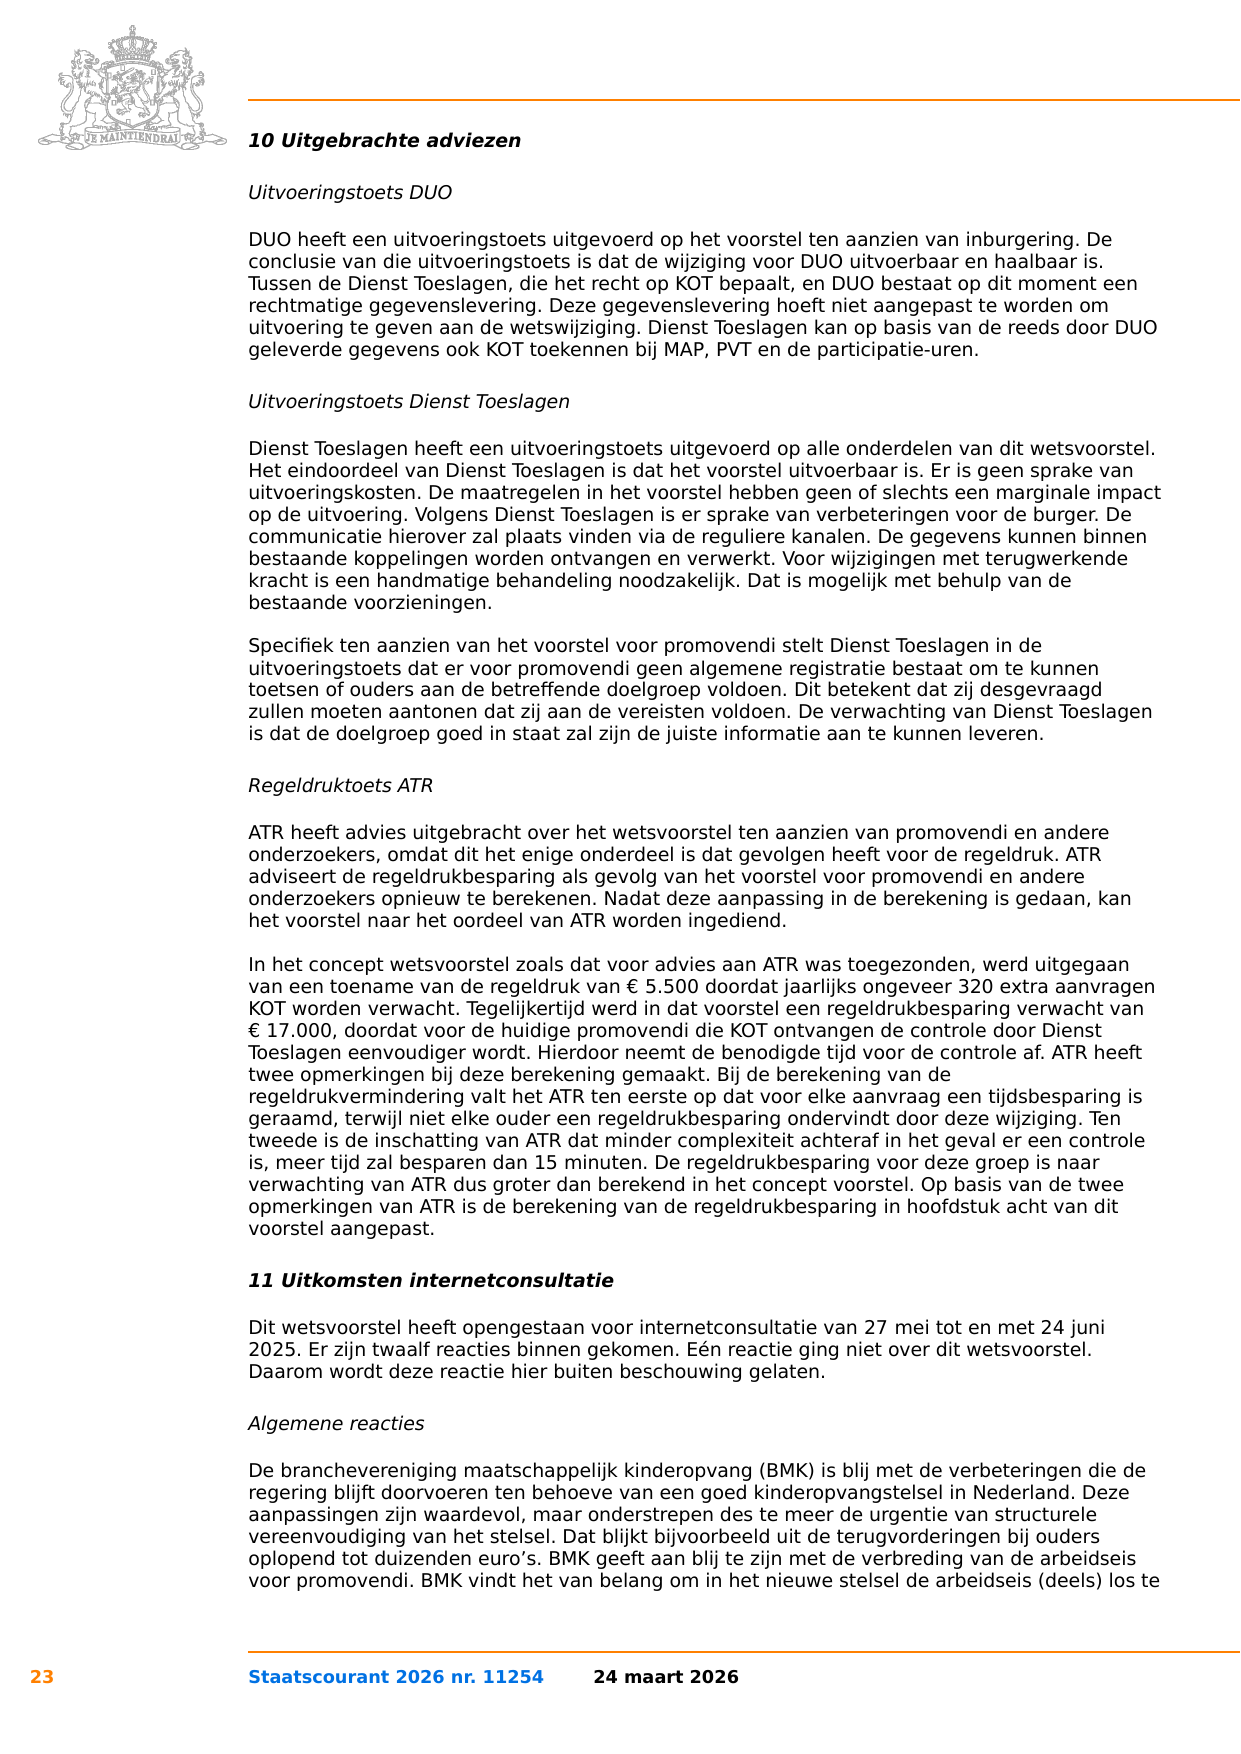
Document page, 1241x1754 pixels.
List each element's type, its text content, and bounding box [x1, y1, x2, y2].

text In het concept wetsvoorstel zoals dat voor advies aan ATR was toegezonden, werd uitgegaan van een toename van de regeldruk van € 5.500 doordat jaarlijks ongeveer 320 extra aanvragen KOT worden verwacht. Tegelijkertijd werd in dat voorstel een regeldrukbesparing verwacht van € 17.000, doordat voor de huidige promovendi die KOT ontvangen de controle door Dienst Toeslagen eenvoudiger wordt. Hierdoor neemt de benodigde tijd voor de controle af. ATR heeft twee opmerkingen bij deze berekening gemaakt. Bij de berekening van de regeldrukvermindering valt het ATR ten eerste op dat voor elke aanvraag een tijdsbesparing is geraamd, terwijl niet elke ouder een regeldrukbesparing ondervindt door deze wijziging. Ten tweede is de inschatting van ATR dat minder complexiteit achteraf in het geval er een controle is, meer tijd zal besparen dan 15 minuten. De regeldrukbesparing voor deze groep is naar verwachting van ATR dus groter dan berekend in het concept voorstel. Op basis van de twee opmerkingen van ATR is de berekening van de regeldrukbesparing in hoofdstuk acht van dit voorstel aangepast. [248, 954, 1163, 1240]
subtitle 11 Uitkomsten internetconsultatie [248, 1270, 1163, 1292]
subtitle Regeldruktoets ATR [248, 775, 1163, 797]
text Dienst Toeslagen heeft een uitvoeringstoets uitgevoerd op alle onderdelen van dit wetsvoorstel. Het eindoordeel van Dienst Toeslagen is dat het voorstel uitvoerbaar is. Er is geen sprake van uitvoeringskosten. De maatregelen in het voorstel hebben geen of slechts een marginale impact op de uitvoering. Volgens Dienst Toeslagen is er sprake van verbeteringen voor de burger. De communicatie hierover zal plaats vinden via de reguliere kanalen. De gegevens kunnen binnen bestaande koppelingen worden ontvangen en verwerkt. Voor wijzigingen met terugwerkende kracht is een handmatige behandeling noodzakelijk. Dat is mogelijk met behulp van de bestaande voorzieningen. [248, 438, 1163, 613]
text Dit wetsvoorstel heeft opengestaan voor internetconsultatie van 27 mei tot en met 24 juni 2025. Er zijn twaalf reacties binnen gekomen. Eén reactie ging niet over dit wetsvoorstel. Daarom wordt deze reactie hier buiten beschouwing gelaten. [248, 1317, 1163, 1383]
text De branchevereniging maatschappelijk kinderopvang (BMK) is blij met de verbeteringen die de regering blijft doorvoeren ten behoeve van een goed kinderopvangstelsel in Nederland. Deze aanpassingen zijn waardevol, maar onderstrepen des te meer de urgentie van structurele vereenvoudiging van het stelsel. Dat blijkt bijvoorbeeld uit de terugvorderingen bij ouders oplopend tot duizenden euro’s. BMK geeft aan blij te zijn met de verbreding van de arbeidseis voor promovendi. BMK vindt het van belang om in het nieuwe stelsel de arbeidseis (deels) los te [248, 1460, 1163, 1592]
subtitle Uitvoeringstoets DUO [248, 182, 1163, 204]
subtitle Algemene reacties [248, 1413, 1163, 1435]
text ATR heeft advies uitgebracht over het wetsvoorstel ten aanzien van promovendi en andere onderzoekers, omdat dit het enige onderdeel is dat gevolgen heeft voor de regeldruk. ATR adviseert de regeldrukbesparing als gevolg van het voorstel voor promovendi en andere onderzoekers opnieuw te berekenen. Nadat deze aanpassing in de berekening is gedaan, kan het voorstel naar het oordeel van ATR worden ingediend. [248, 822, 1163, 932]
text Specifiek ten aanzien van het voorstel voor promovendi stelt Dienst Toeslagen in de uitvoeringstoets dat er voor promovendi geen algemene registratie bestaat om te kunnen toetsen of ouders aan de betreffende doelgroep voldoen. Dit betekent dat zij desgevraagd zullen moeten aantonen dat zij aan de vereisten voldoen. De verwachting van Dienst Toeslagen is dat de doelgroep goed in staat zal zijn de juiste informatie aan te kunnen leveren. [248, 635, 1163, 745]
subtitle Uitvoeringstoets Dienst Toeslagen [248, 391, 1163, 413]
subtitle 10 Uitgebrachte adviezen [248, 130, 1163, 152]
text DUO heeft een uitvoeringstoets uitgevoerd op het voorstel ten aanzien van inburgering. De conclusie van die uitvoeringstoets is dat de wijziging voor DUO uitvoerbaar en haalbaar is. Tussen de Dienst Toeslagen, die het recht op KOT bepaalt, en DUO bestaat op dit moment een rechtmatige gegevenslevering. Deze gegevenslevering hoeft niet aangepast te worden om uitvoering te geven aan de wetswijziging. Dienst Toeslagen kan op basis van de reeds door DUO geleverde gegevens ook KOT toekennen bij MAP, PVT en de participatie-uren. [248, 229, 1163, 361]
picture [38, 25, 227, 150]
